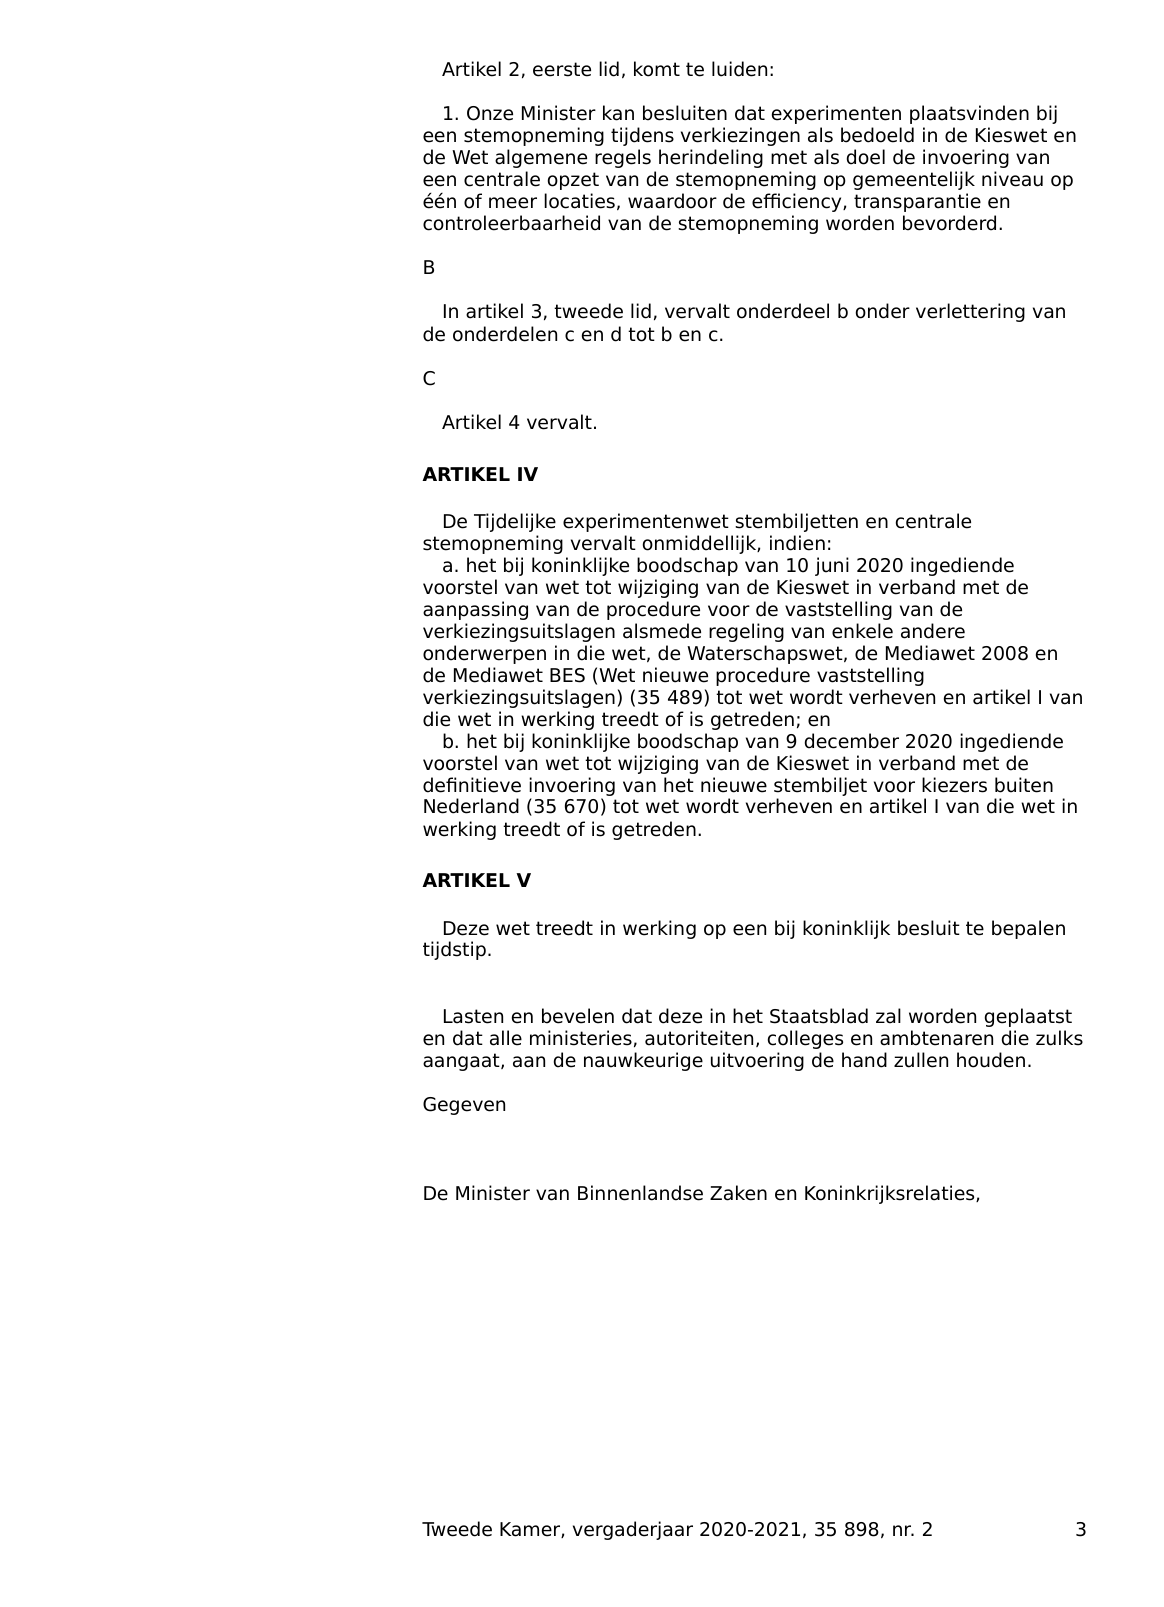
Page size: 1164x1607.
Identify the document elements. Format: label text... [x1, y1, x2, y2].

text 1. Onze Minister kan besluiten dat experimenten plaatsvinden bij een stemopneming tijdens verkiezingen als bedoeld in de Kieswet en de Wet algemene regels herindeling met als doel de invoering van een centrale opzet van de stemopneming op gemeentelijk niveau op één of meer locaties, waardoor de efficiency, transparantie en controleerbaarheid van de stemopneming worden bevorderd. [422, 103, 1087, 235]
text Lasten en bevelen dat deze in het Staatsblad zal worden geplaatst en dat alle ministeries, autoriteiten, colleges en ambtenaren die zulks aangaat, aan de nauwkeurige uitvoering de hand zullen houden. [422, 1006, 1087, 1072]
subtitle ARTIKEL V [422, 870, 1087, 892]
text Artikel 2, eerste lid, komt te luiden: [422, 59, 1087, 81]
text De Minister van Binnenlandse Zaken en Koninkrijksrelaties, [422, 1182, 1087, 1204]
text b. het bij koninklijke boodschap van 9 december 2020 ingediende voorstel van wet tot wijziging van de Kieswet in verband met de definitieve invoering van het nieuwe stembiljet voor kiezers buiten Nederland (35 670) tot wet wordt verheven en artikel I van die wet in werking treedt of is getreden. [422, 731, 1087, 840]
text Gegeven [422, 1094, 1087, 1116]
text C [422, 368, 1087, 389]
text In artikel 3, tweede lid, vervalt onderdeel b onder verlettering van de onderdelen c en d tot b en c. [422, 301, 1087, 345]
text Deze wet treedt in werking op een bij koninklijk besluit te bepalen tijdstip. [422, 917, 1087, 961]
text a. het bij koninklijke boodschap van 10 juni 2020 ingediende voorstel van wet tot wijziging van de Kieswet in verband met de aanpassing van de procedure voor de vaststelling van de verkiezingsuitslagen alsmede regeling van enkele andere onderwerpen in die wet, de Waterschapswet, de Mediawet 2008 en de Mediawet BES (Wet nieuwe procedure vaststelling verkiezingsuitslagen) (35 489) tot wet wordt verheven en artikel I van die wet in werking treedt of is getreden; en [422, 555, 1087, 731]
text B [422, 257, 1087, 279]
text Artikel 4 vervalt. [422, 412, 1087, 434]
subtitle ARTIKEL IV [422, 464, 1087, 486]
text De Tijdelijke experimentenwet stembiljetten en centrale stemopneming vervalt onmiddellijk, indien: [422, 511, 1087, 555]
